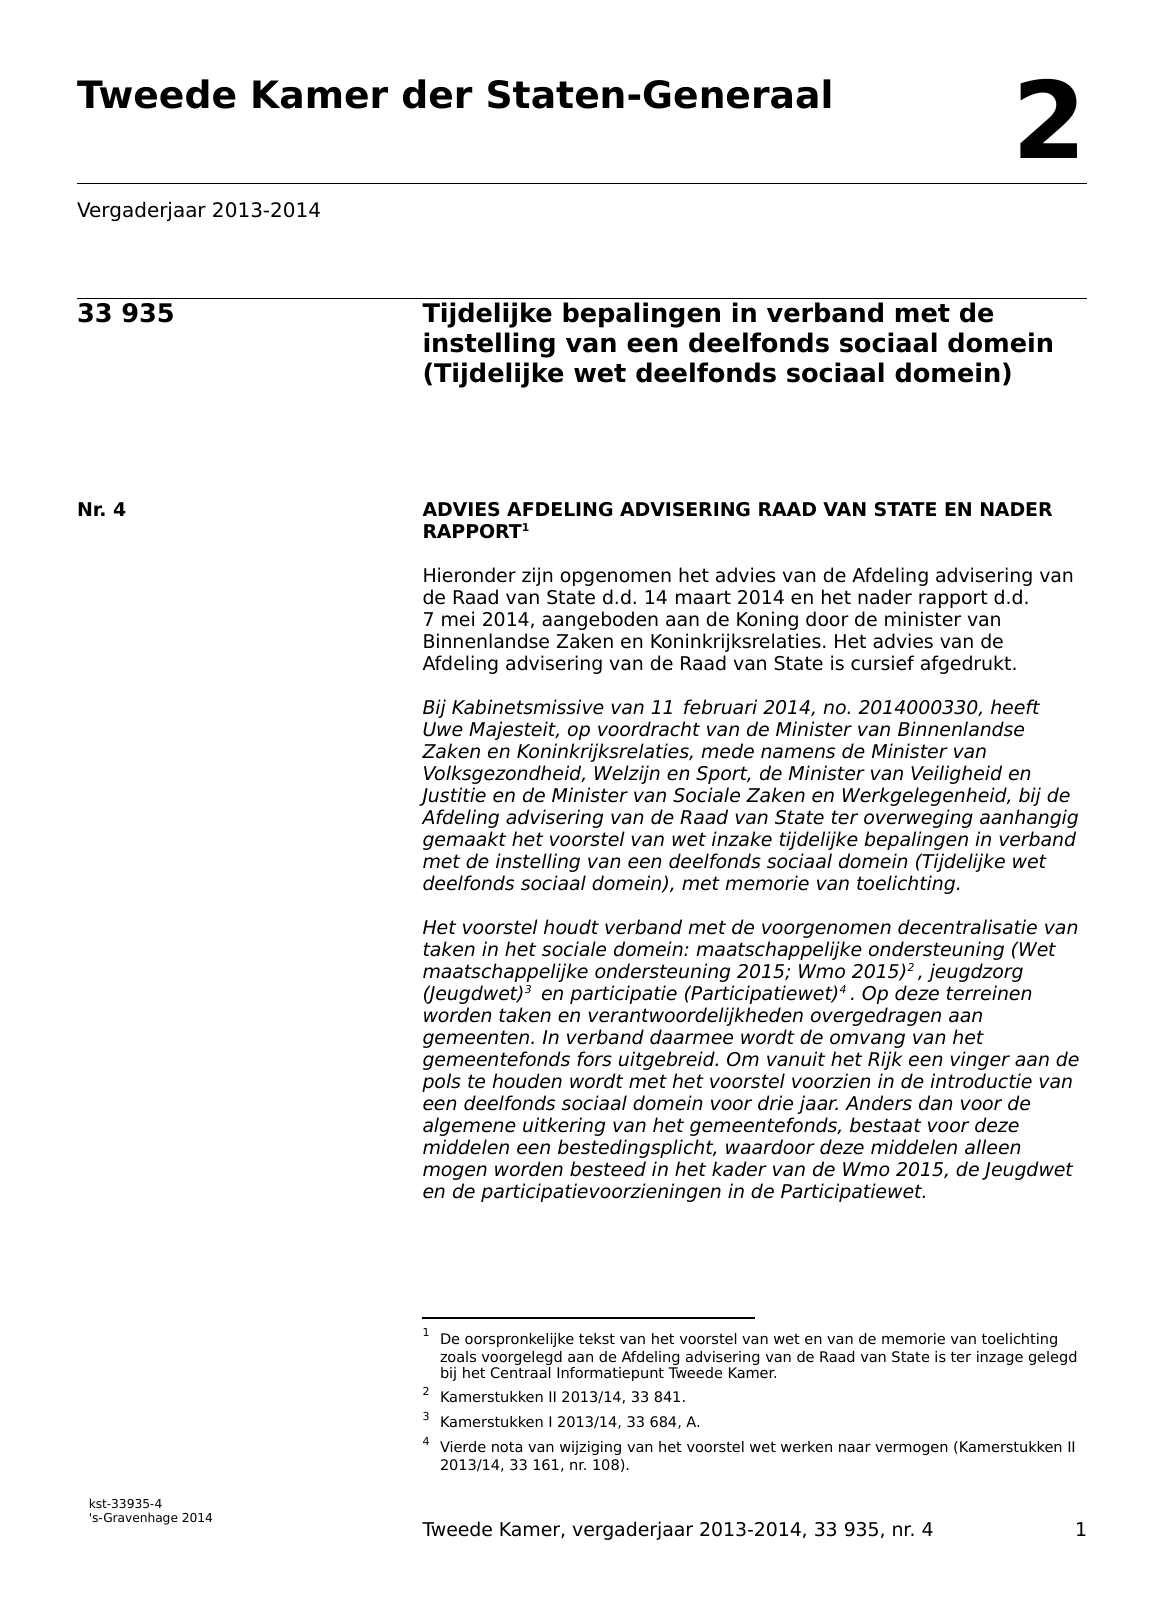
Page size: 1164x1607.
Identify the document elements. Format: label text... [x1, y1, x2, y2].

table_cell Vergaderjaar 2013-2014 [77, 184, 1087, 298]
text Kamerstukken II 2013/14, 33 841. [422, 1385, 1087, 1407]
text Hieronder zijn opgenomen het advies van de Afdeling advisering van de Raad van State d.d. 14 maart 2014 en het nader rapport d.d. 7 mei 2014, aangeboden aan de Koning door de minister van Binnenlandse Zaken en Koninkrijksrelaties. Het advies van de Afdeling advisering van de Raad van State is cursief afgedrukt. [422, 565, 1087, 675]
text Het voorstel houdt verband met de voorgenomen decentralisatie van taken in het sociale domein: maatschappelijke ondersteuning (Wet maatschappelijke ondersteuning 2015; Wmo 2015), jeugdzorg (Jeugdwet) en participatie (Participatiewet). Op deze terreinen worden taken en verantwoordelijkheden overgedragen aan gemeenten. In verband daarmee wordt de omvang van het gemeentefonds fors uitgebreid. Om vanuit het Rijk een vinger aan de pols te houden wordt met het voorstel voorzien in de introductie van een deelfonds sociaal domein voor drie jaar. Anders dan voor de algemene uitkering van het gemeentefonds, bestaat voor deze middelen een bestedingsplicht, waardoor deze middelen alleen mogen worden besteed in het kader van de Wmo 2015, de Jeugdwet en de participatievoorzieningen in de Participatiewet. [422, 917, 1087, 1203]
table_header 2 [886, 59, 1087, 183]
subtitle 33 935 Tijdelijke bepalingen in verband met de instelling van een deelfonds sociaal domein (Tijdelijke wet deelfonds sociaal domein) [77, 299, 1087, 388]
text Kamerstukken I 2013/14, 33 684, A. [422, 1410, 1087, 1432]
text Bij Kabinetsmissive van 11 februari 2014, no. 2014000330, heeft Uwe Majesteit, op voordracht van de Minister van Binnenlandse Zaken en Koninkrijksrelaties, mede namens de Minister van Volksgezondheid, Welzijn en Sport, de Minister van Veiligheid en Justitie en de Minister van Sociale Zaken en Werkgelegenheid, bij de Afdeling advisering van de Raad van State ter overweging aanhangig gemaakt het voorstel van wet inzake tijdelijke bepalingen in verband met de instelling van een deelfonds sociaal domein (Tijdelijke wet deelfonds sociaal domein), met memorie van toelichting. [422, 697, 1087, 895]
text De oorspronkelijke tekst van het voorstel van wet en van de memorie van toelichting zoals voorgelegd aan de Afdeling advisering van de Raad van State is ter inzage gelegd bij het Centraal Informatiepunt Tweede Kamer. [422, 1327, 1087, 1382]
subtitle Nr. 4 ADVIES AFDELING ADVISERING RAAD VAN STATE EN NADER RAPPORT [77, 499, 1087, 543]
text kst-33935-4 [88, 1497, 323, 1511]
text 's-Gravenhage 2014 [88, 1511, 323, 1525]
table_header Tweede Kamer der Staten-Generaal [77, 59, 886, 183]
text Vierde nota van wijziging van het voorstel wet werken naar vermogen (Kamerstukken II 2013/14, 33 161, nr. 108). [422, 1435, 1087, 1474]
